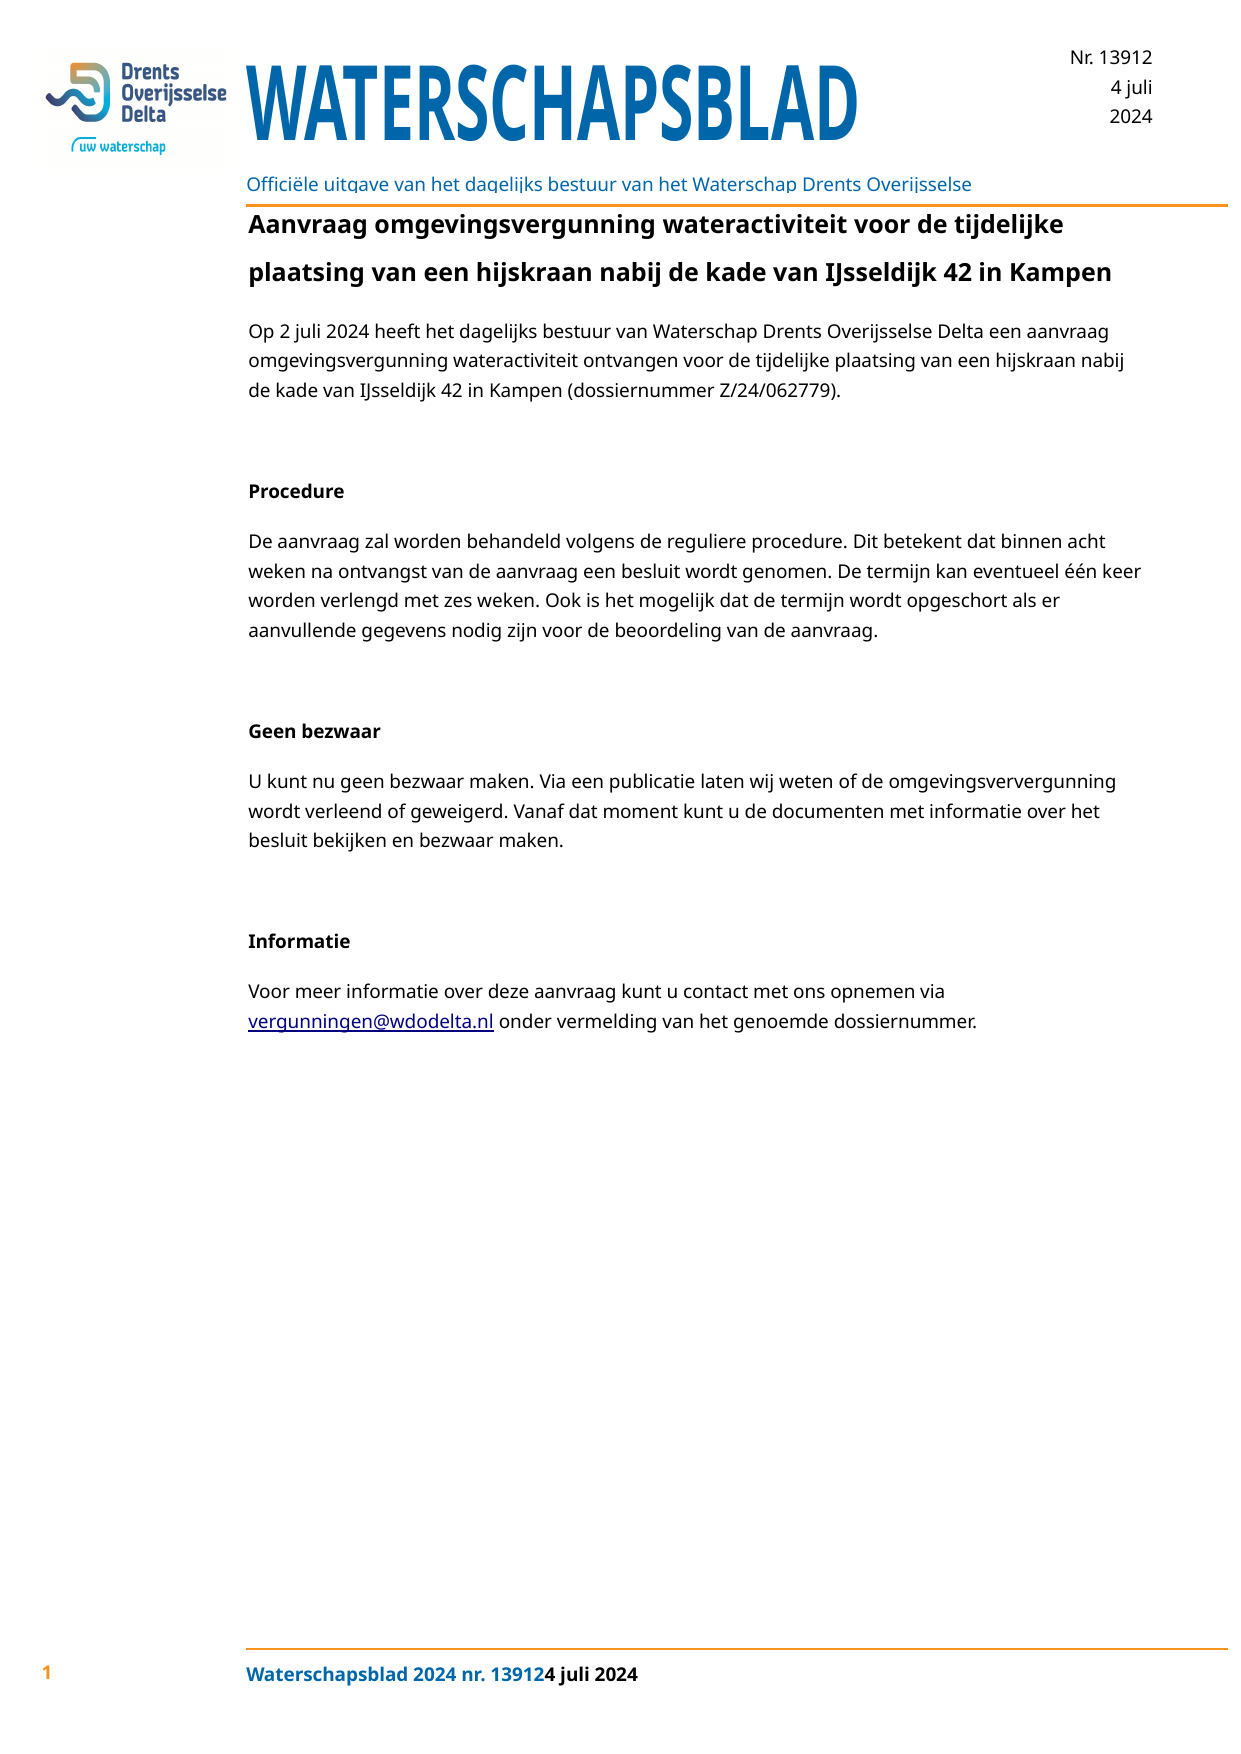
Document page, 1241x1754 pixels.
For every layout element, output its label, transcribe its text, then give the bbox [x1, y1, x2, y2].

text U kunt nu geen bezwaar maken. Via een publicatie laten wij weten of de omgevingsververgunning wordt verleend of geweigerd. Vanaf dat moment kunt u de documenten met informatie over het besluit bekijken en bezwaar maken. [248, 768, 1152, 853]
text Voor meer informatie over deze aanvraag kunt u contact met ons opnemen via vergunningen@wdodelta.nl onder vermelding van het genoemde dossiernummer. [248, 979, 1152, 1034]
text Geen bezwaar [248, 718, 1152, 744]
text De aanvraag zal worden behandeld volgens de reguliere procedure. Dit betekent dat binnen acht weken na ontvangst van de aanvraag een besluit wordt genomen. De termijn kan eventueel één keer worden verlengd met zes weken. Ook is het mogelijk dat de termijn wordt opgeschort als er aanvullende gegevens nodig zijn voor de beoordeling van de aanvraag. [248, 528, 1152, 643]
text Informatie [248, 928, 1152, 954]
text Procedure [248, 478, 1152, 504]
text Aanvraag omgevingsvergunning wateractiviteit voor de tijdelijke plaatsing van een hijskraan nabij de kade van IJsseldijk 42 in Kampen [248, 207, 1152, 288]
picture [41, 47, 231, 172]
text Op 2 juli 2024 heeft het dagelijks bestuur van Waterschap Drents Overijsselse Delta een aanvraag omgevingsvergunning wateractiviteit ontvangen voor de tijdelijke plaatsing van een hijskraan nabij de kade van IJsseldijk 42 in Kampen (dossiernummer Z/24/062779). [248, 318, 1152, 403]
